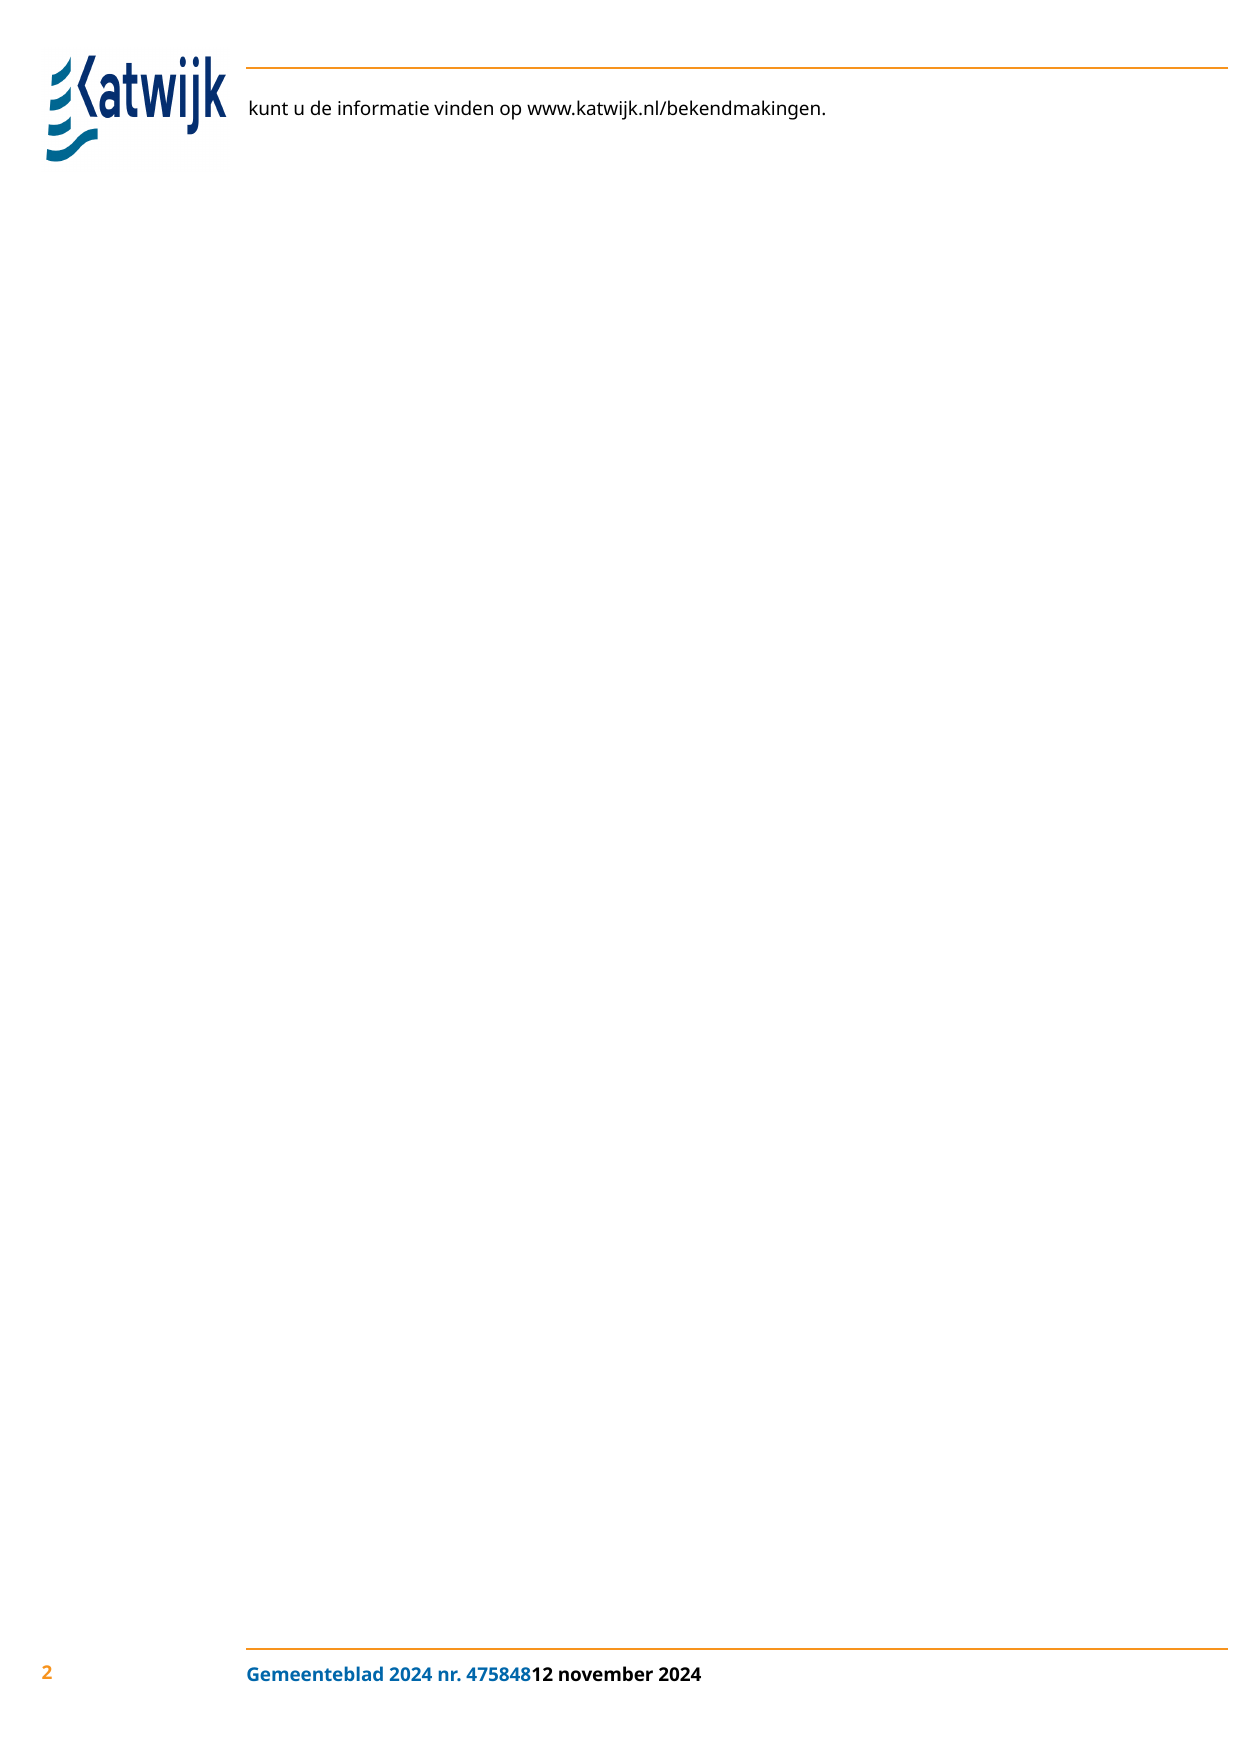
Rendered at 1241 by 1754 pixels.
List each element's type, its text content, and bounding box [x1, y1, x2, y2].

picture [41, 47, 231, 172]
text kunt u de informatie vinden op www.katwijk.nl/bekendmakingen. [248, 95, 1152, 121]
